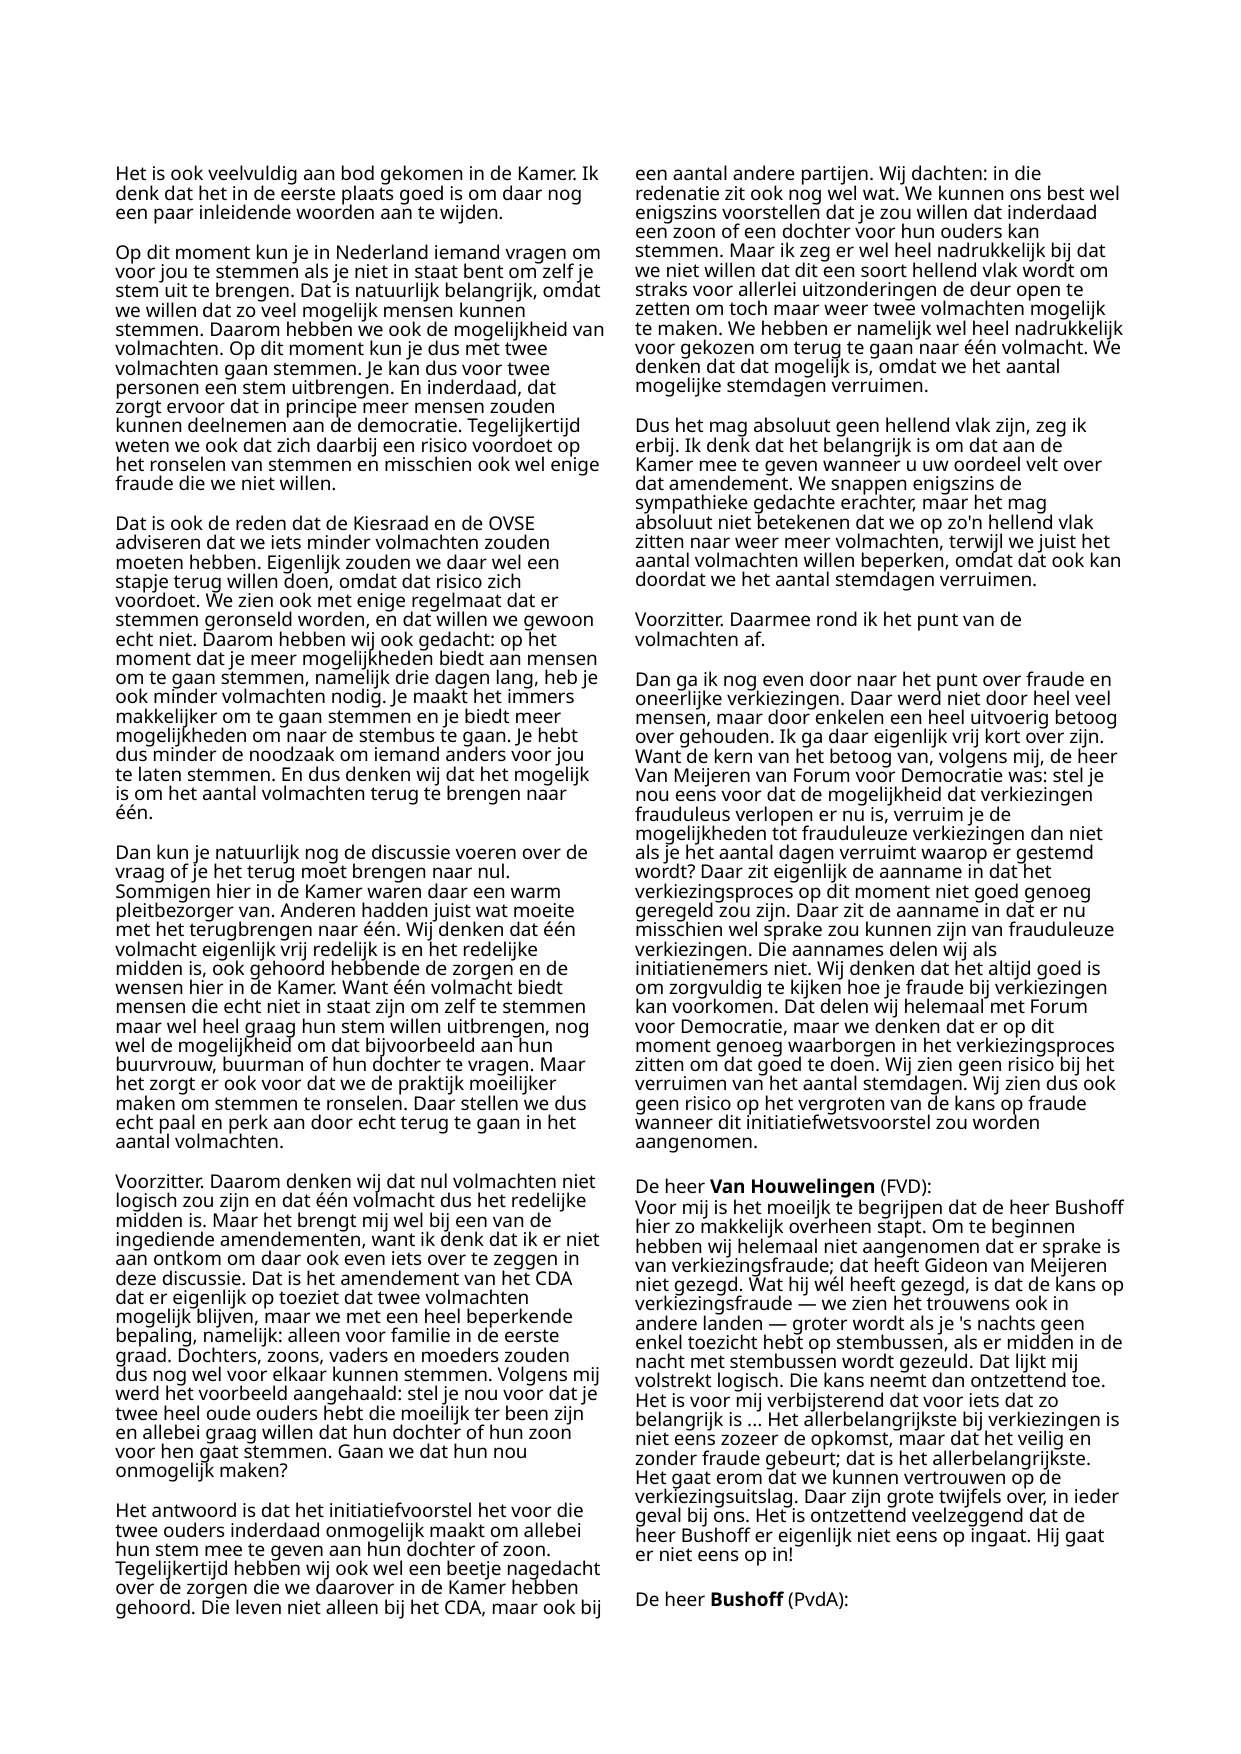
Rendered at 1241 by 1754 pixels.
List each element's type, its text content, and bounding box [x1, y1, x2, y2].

text Dan kun je natuurlijk nog de discussie voeren over de vraag of je het terug moet brengen naar nul. Sommigen hier in de Kamer waren daar een warm pleitbezorger van. Anderen hadden juist wat moeite met het terugbrengen naar één. Wij denken dat één volmacht eigenlijk vrij redelijk is en het redelijke midden is, ook gehoord hebbende de zorgen en de wensen hier in de Kamer. Want één volmacht biedt mensen die echt niet in staat zijn om zelf te stemmen maar wel heel graag hun stem willen uitbrengen, nog wel de mogelijkheid om dat bijvoorbeeld aan hun buurvrouw, buurman of hun dochter te vragen. Maar het zorgt er ook voor dat we de praktijk moeilijker maken om stemmen te ronselen. Daar stellen we dus echt paal en perk aan door echt terug te gaan in het aantal volmachten. [115, 844, 605, 1152]
text Dat is ook de reden dat de Kiesraad en de OVSE adviseren dat we iets minder volmachten zouden moeten hebben. Eigenlijk zouden we daar wel een stapje terug willen doen, omdat dat risico zich voordoet. We zien ook met enige regelmaat dat er stemmen geronseld worden, en dat willen we gewoon echt niet. Daarom hebben wij ook gedacht: op het moment dat je meer mogelijkheden biedt aan mensen om te gaan stemmen, namelijk drie dagen lang, heb je ook minder volmachten nodig. Je maakt het immers makkelijker om te gaan stemmen en je biedt meer mogelijkheden om naar de stembus te gaan. Je hebt dus minder de noodzaak om iemand anders voor jou te laten stemmen. En dus denken wij dat het mogelijk is om het aantal volmachten terug te brengen naar één. [115, 515, 605, 823]
text Dan ga ik nog even door naar het punt over fraude en oneerlijke verkiezingen. Daar werd niet door heel veel mensen, maar door enkelen een heel uitvoerig betoog over gehouden. Ik ga daar eigenlijk vrij kort over zijn. Want de kern van het betoog van, volgens mij, de heer Van Meijeren van Forum voor Democratie was: stel je nou eens voor dat de mogelijkheid dat verkiezingen frauduleus verlopen er nu is, verruim je de mogelijkheden tot frauduleuze verkiezingen dan niet als je het aantal dagen verruimt waarop er gestemd wordt? Daar zit eigenlijk de aanname in dat het verkiezingsproces op dit moment niet goed genoeg geregeld zou zijn. Daar zit de aanname in dat er nu misschien wel sprake zou kunnen zijn van frauduleuze verkiezingen. Die aannames delen wij als initiatienemers niet. Wij denken dat het altijd goed is om zorgvuldig te kijken hoe je fraude bij verkiezingen kan voorkomen. Dat delen wij helemaal met Forum voor Democratie, maar we denken dat er op dit moment genoeg waarborgen in het verkiezingsproces zitten om dat goed te doen. Wij zien geen risico bij het verruimen van het aantal stemdagen. Wij zien dus ook geen risico op het vergroten van de kans op fraude wanneer dit initiatiefwetsvoorstel zou worden aangenomen. [635, 671, 1125, 1152]
text Op dit moment kun je in Nederland iemand vragen om voor jou te stemmen als je niet in staat bent om zelf je stem uit te brengen. Dat is natuurlijk belangrijk, omdat we willen dat zo veel mogelijk mensen kunnen stemmen. Daarom hebben we ook de mogelijkheid van volmachten. Op dit moment kun je dus met twee volmachten gaan stemmen. Je kan dus voor twee personen een stem uitbrengen. En inderdaad, dat zorgt ervoor dat in principe meer mensen zouden kunnen deelnemen aan de democratie. Tegelijkertijd weten we ook dat zich daarbij een risico voordoet op het ronselen van stemmen en misschien ook wel enige fraude die we niet willen. [115, 244, 605, 494]
text een aantal andere partijen. Wij dachten: in die redenatie zit ook nog wel wat. We kunnen ons best wel enigszins voorstellen dat je zou willen dat inderdaad een zoon of een dochter voor hun ouders kan stemmen. Maar ik zeg er wel heel nadrukkelijk bij dat we niet willen dat dit een soort hellend vlak wordt om straks voor allerlei uitzonderingen de deur open te zetten om toch maar weer twee volmachten mogelijk te maken. We hebben er namelijk wel heel nadrukkelijk voor gekozen om terug te gaan naar één volmacht. We denken dat dat mogelijk is, omdat we het aantal mogelijke stemdagen verruimen. [635, 165, 1125, 397]
text Voor mij is het moeiljk te begrijpen dat de heer Bushoff hier zo makkelijk overheen stapt. Om te beginnen hebben wij helemaal niet aangenomen dat er sprake is van verkiezingsfraude; dat heeft Gideon van Meijeren niet gezegd. Wat hij wél heeft gezegd, is dat de kans op verkiezingsfraude — we zien het trouwens ook in andere landen — groter wordt als je 's nachts geen enkel toezicht hebt op stembussen, als er midden in de nacht met stembussen wordt gezeuld. Dat lijkt mij volstrekt logisch. Die kans neemt dan ontzettend toe. Het is voor mij verbijsterend dat voor iets dat zo belangrijk is ... Het allerbelangrijkste bij verkiezingen is niet eens zozeer de opkomst, maar dat het veilig en zonder fraude gebeurt; dat is het allerbelangrijkste. Het gaat erom dat we kunnen vertrouwen op de verkiezingsuitslag. Daar zijn grote twijfels over, in ieder geval bij ons. Het is ontzettend veelzeggend dat de heer Bushoff er eigenlijk niet eens op ingaat. Hij gaat er niet eens op in! [635, 1199, 1125, 1565]
text De heer Bushoff (PvdA): [635, 1586, 1125, 1612]
text Voorzitter. Daarmee rond ik het punt van de volmachten af. [635, 611, 1125, 650]
text Het antwoord is dat het initiatiefvoorstel het voor die twee ouders inderdaad onmogelijk maakt om allebei hun stem mee te geven aan hun dochter of zoon. Tegelijkertijd hebben wij ook wel een beetje nagedacht over de zorgen die we daarover in de Kamer hebben gehoord. Die leven niet alleen bij het CDA, maar ook bij [115, 1502, 605, 1618]
text Het is ook veelvuldig aan bod gekomen in de Kamer. Ik denk dat het in de eerste plaats goed is om daar nog een paar inleidende woorden aan te wijden. [115, 165, 605, 223]
text Dus het mag absoluut geen hellend vlak zijn, zeg ik erbij. Ik denk dat het belangrijk is om dat aan de Kamer mee te geven wanneer u uw oordeel velt over dat amendement. We snappen enigszins de sympathieke gedachte erachter, maar het mag absoluut niet betekenen dat we op zo'n hellend vlak zitten naar weer meer volmachten, terwijl we juist het aantal volmachten willen beperken, omdat dat ook kan doordat we het aantal stemdagen verruimen. [635, 417, 1125, 591]
text De heer Van Houwelingen (FVD): [635, 1173, 1125, 1199]
text Voorzitter. Daarom denken wij dat nul volmachten niet logisch zou zijn en dat één volmacht dus het redelijke midden is. Maar het brengt mij wel bij een van de ingediende amendementen, want ik denk dat ik er niet aan ontkom om daar ook even iets over te zeggen in deze discussie. Dat is het amendement van het CDA dat er eigenlijk op toeziet dat twee volmachten mogelijk blijven, maar we met een heel beperkende bepaling, namelijk: alleen voor familie in de eerste graad. Dochters, zoons, vaders en moeders zouden dus nog wel voor elkaar kunnen stemmen. Volgens mij werd het voorbeeld aangehaald: stel je nou voor dat je twee heel oude ouders hebt die moeilijk ter been zijn en allebei graag willen dat hun dochter of hun zoon voor hen gaat stemmen. Gaan we dat hun nou onmogelijk maken? [115, 1173, 605, 1482]
